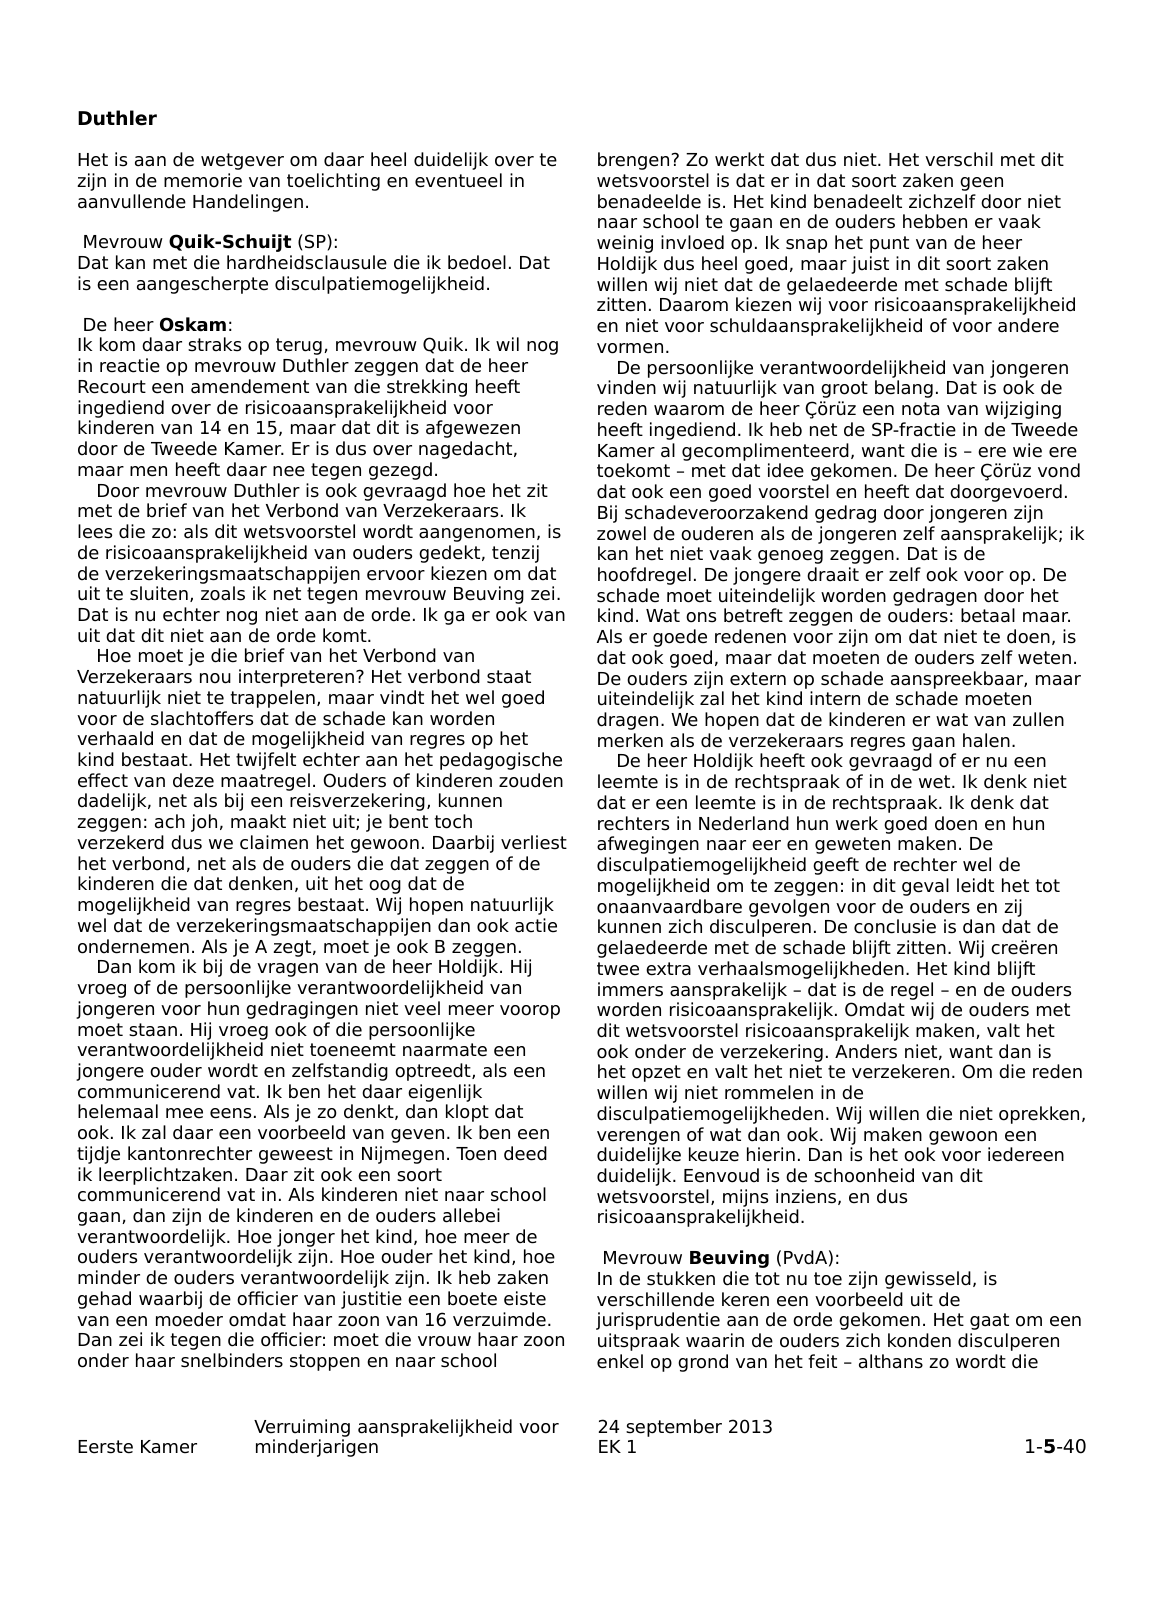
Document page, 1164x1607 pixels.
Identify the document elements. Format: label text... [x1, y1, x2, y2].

text Hoe moet je die brief van het Verbond van Verzekeraars nou interpreteren? Het verbond staat natuurlijk niet te trappelen, maar vindt het wel goed voor de slachtoffers dat de schade kan worden verhaald en dat de mogelijkheid van regres op het kind bestaat. Het twijfelt echter aan het pedagogische effect van deze maatregel. Ouders of kinderen zouden dadelijk, net als bij een reisverzekering, kunnen zeggen: ach joh, maakt niet uit; je bent toch verzekerd dus we claimen het gewoon. Daarbij verliest het verbond, net als de ouders die dat zeggen of de kinderen die dat denken, uit het oog dat de mogelijkheid van regres bestaat. Wij hopen natuurlijk wel dat de verzekeringsmaatschappijen dan ook actie ondernemen. Als je A zegt, moet je ook B zeggen. [77, 646, 567, 957]
text Dan kom ik bij de vragen van de heer Holdijk. Hij vroeg of de persoonlijke verantwoordelijkheid van jongeren voor hun gedragingen niet veel meer voorop moet staan. Hij vroeg ook of die persoonlijke verantwoordelijkheid niet toeneemt naarmate een jongere ouder wordt en zelfstandig optreedt, als een communicerend vat. Ik ben het daar eigenlijk helemaal mee eens. Als je zo denkt, dan klopt dat ook. Ik zal daar een voorbeeld van geven. Ik ben een tijdje kantonrechter geweest in Nijmegen. Toen deed ik leerplichtzaken. Daar zit ook een soort communicerend vat in. Als kinderen niet naar school gaan, dan zijn de kinderen en de ouders allebei verantwoordelijk. Hoe jonger het kind, hoe meer de ouders verantwoordelijk zijn. Hoe ouder het kind, hoe minder de ouders verantwoordelijk zijn. Ik heb zaken gehad waarbij de officier van justitie een boete eiste van een moeder omdat haar zoon van 16 verzuimde. Dan zei ik tegen die officier: moet die vrouw haar zoon onder haar snelbinders stoppen en naar school [77, 957, 567, 1372]
text brengen? Zo werkt dat dus niet. Het verschil met dit wetsvoorstel is dat er in dat soort zaken geen benadeelde is. Het kind benadeelt zichzelf door niet naar school te gaan en de ouders hebben er vaak weinig invloed op. Ik snap het punt van de heer Holdijk dus heel goed, maar juist in dit soort zaken willen wij niet dat de gelaedeerde met schade blijft zitten. Daarom kiezen wij voor risicoaansprakelijkheid en niet voor schuldaansprakelijkheid of voor andere vormen. [596, 150, 1087, 357]
text De persoonlijke verantwoordelijkheid van jongeren vinden wij natuurlijk van groot belang. Dat is ook de reden waarom de heer Çörüz een nota van wijziging heeft ingediend. Ik heb net de SP-fractie in de Tweede Kamer al gecomplimenteerd, want die is – ere wie ere toekomt – met dat idee gekomen. De heer Çörüz vond dat ook een goed voorstel en heeft dat doorgevoerd. Bij schadeveroorzakend gedrag door jongeren zijn zowel de ouderen als de jongeren zelf aansprakelijk; ik kan het niet vaak genoeg zeggen. Dat is de hoofdregel. De jongere draait er zelf ook voor op. De schade moet uiteindelijk worden gedragen door het kind. Wat ons betreft zeggen de ouders: betaal maar. Als er goede redenen voor zijn om dat niet te doen, is dat ook goed, maar dat moeten de ouders zelf weten. De ouders zijn extern op schade aanspreekbaar, maar uiteindelijk zal het kind intern de schade moeten dragen. We hopen dat de kinderen er wat van zullen merken als de verzekeraars regres gaan halen. [596, 357, 1087, 751]
text In de stukken die tot nu toe zijn gewisseld, is verschillende keren een voorbeeld uit de jurisprudentie aan de orde gekomen. Het gaat om een uitspraak waarin de ouders zich konden disculperen enkel op grond van het feit – althans zo wordt die [596, 1269, 1087, 1372]
text Mevrouw Beuving (PvdA): [596, 1248, 1087, 1269]
text Door mevrouw Duthler is ook gevraagd hoe het zit met de brief van het Verbond van Verzekeraars. Ik lees die zo: als dit wetsvoorstel wordt aangenomen, is de risicoaansprakelijkheid van ouders gedekt, tenzij de verzekeringsmaatschappijen ervoor kiezen om dat uit te sluiten, zoals ik net tegen mevrouw Beuving zei. Dat is nu echter nog niet aan de orde. Ik ga er ook van uit dat dit niet aan de orde komt. [77, 480, 567, 646]
text De heer Holdijk heeft ook gevraagd of er nu een leemte is in de rechtspraak of in de wet. Ik denk niet dat er een leemte is in de rechtspraak. Ik denk dat rechters in Nederland hun werk goed doen en hun afwegingen naar eer en geweten maken. De disculpatiemogelijkheid geeft de rechter wel de mogelijkheid om te zeggen: in dit geval leidt het tot onaanvaardbare gevolgen voor de ouders en zij kunnen zich disculperen. De conclusie is dan dat de gelaedeerde met de schade blijft zitten. Wij creëren twee extra verhaalsmogelijkheden. Het kind blijft immers aansprakelijk – dat is de regel – en de ouders worden risicoaansprakelijk. Omdat wij de ouders met dit wetsvoorstel risicoaansprakelijk maken, valt het ook onder de verzekering. Anders niet, want dan is het opzet en valt het niet te verzekeren. Om die reden willen wij niet rommelen in de disculpatiemogelijkheden. Wij willen die niet oprekken, verengen of wat dan ook. Wij maken gewoon een duidelijke keuze hierin. Dan is het ook voor iedereen duidelijk. Eenvoud is de schoonheid van dit wetsvoorstel, mijns inziens, en dus risicoaansprakelijkheid. [596, 751, 1087, 1228]
text Mevrouw Quik-Schuijt (SP): [77, 232, 567, 253]
text Dat kan met die hardheidsclausule die ik bedoel. Dat is een aangescherpte disculpatiemogelijkheid. [77, 253, 567, 294]
text Ik kom daar straks op terug, mevrouw Quik. Ik wil nog in reactie op mevrouw Duthler zeggen dat de heer Recourt een amendement van die strekking heeft ingediend over de risicoaansprakelijkheid voor kinderen van 14 en 15, maar dat dit is afgewezen door de Tweede Kamer. Er is dus over nagedacht, maar men heeft daar nee tegen gezegd. [77, 335, 567, 480]
text Het is aan de wetgever om daar heel duidelijk over te zijn in de memorie van toelichting en eventueel in aanvullende Handelingen. [77, 150, 567, 212]
text De heer Oskam: [77, 314, 567, 335]
